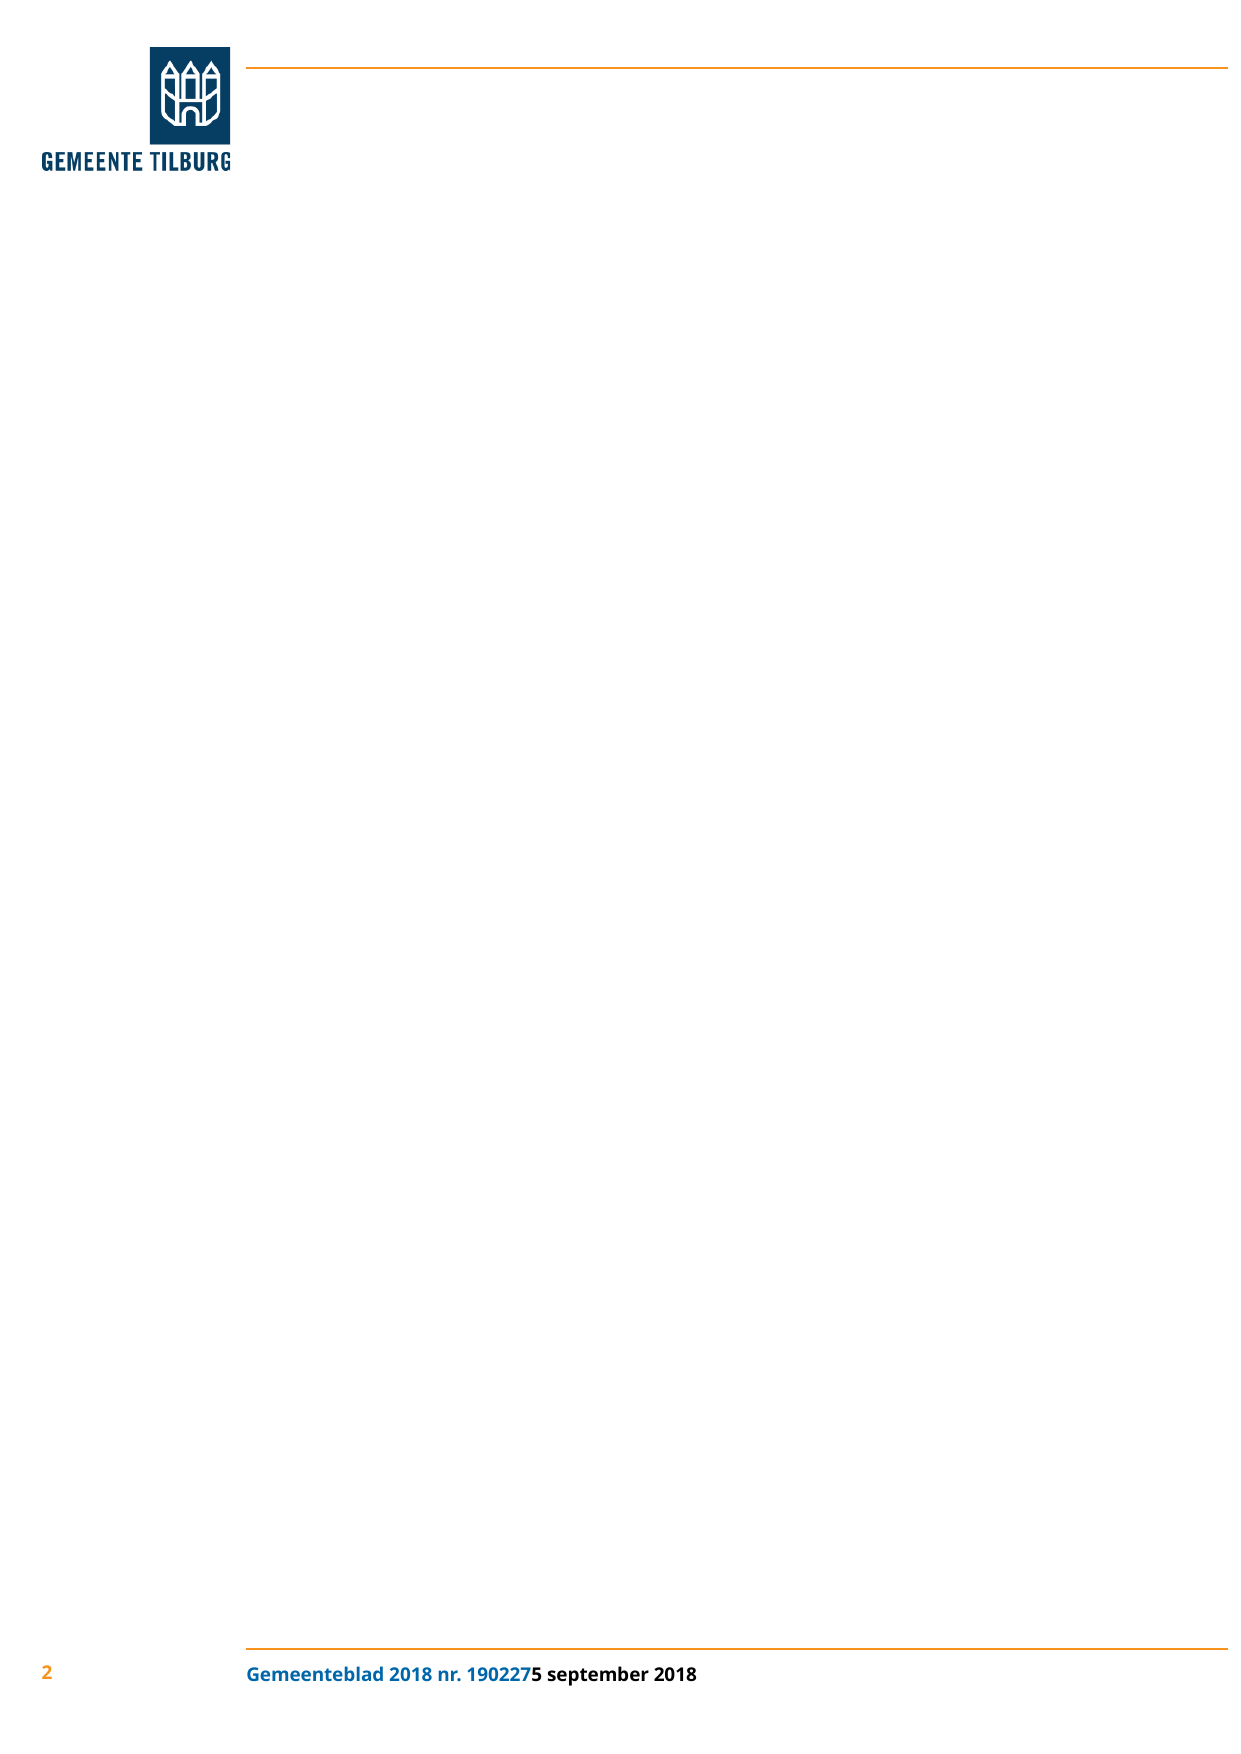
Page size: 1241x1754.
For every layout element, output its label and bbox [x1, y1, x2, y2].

picture [41, 47, 231, 172]
